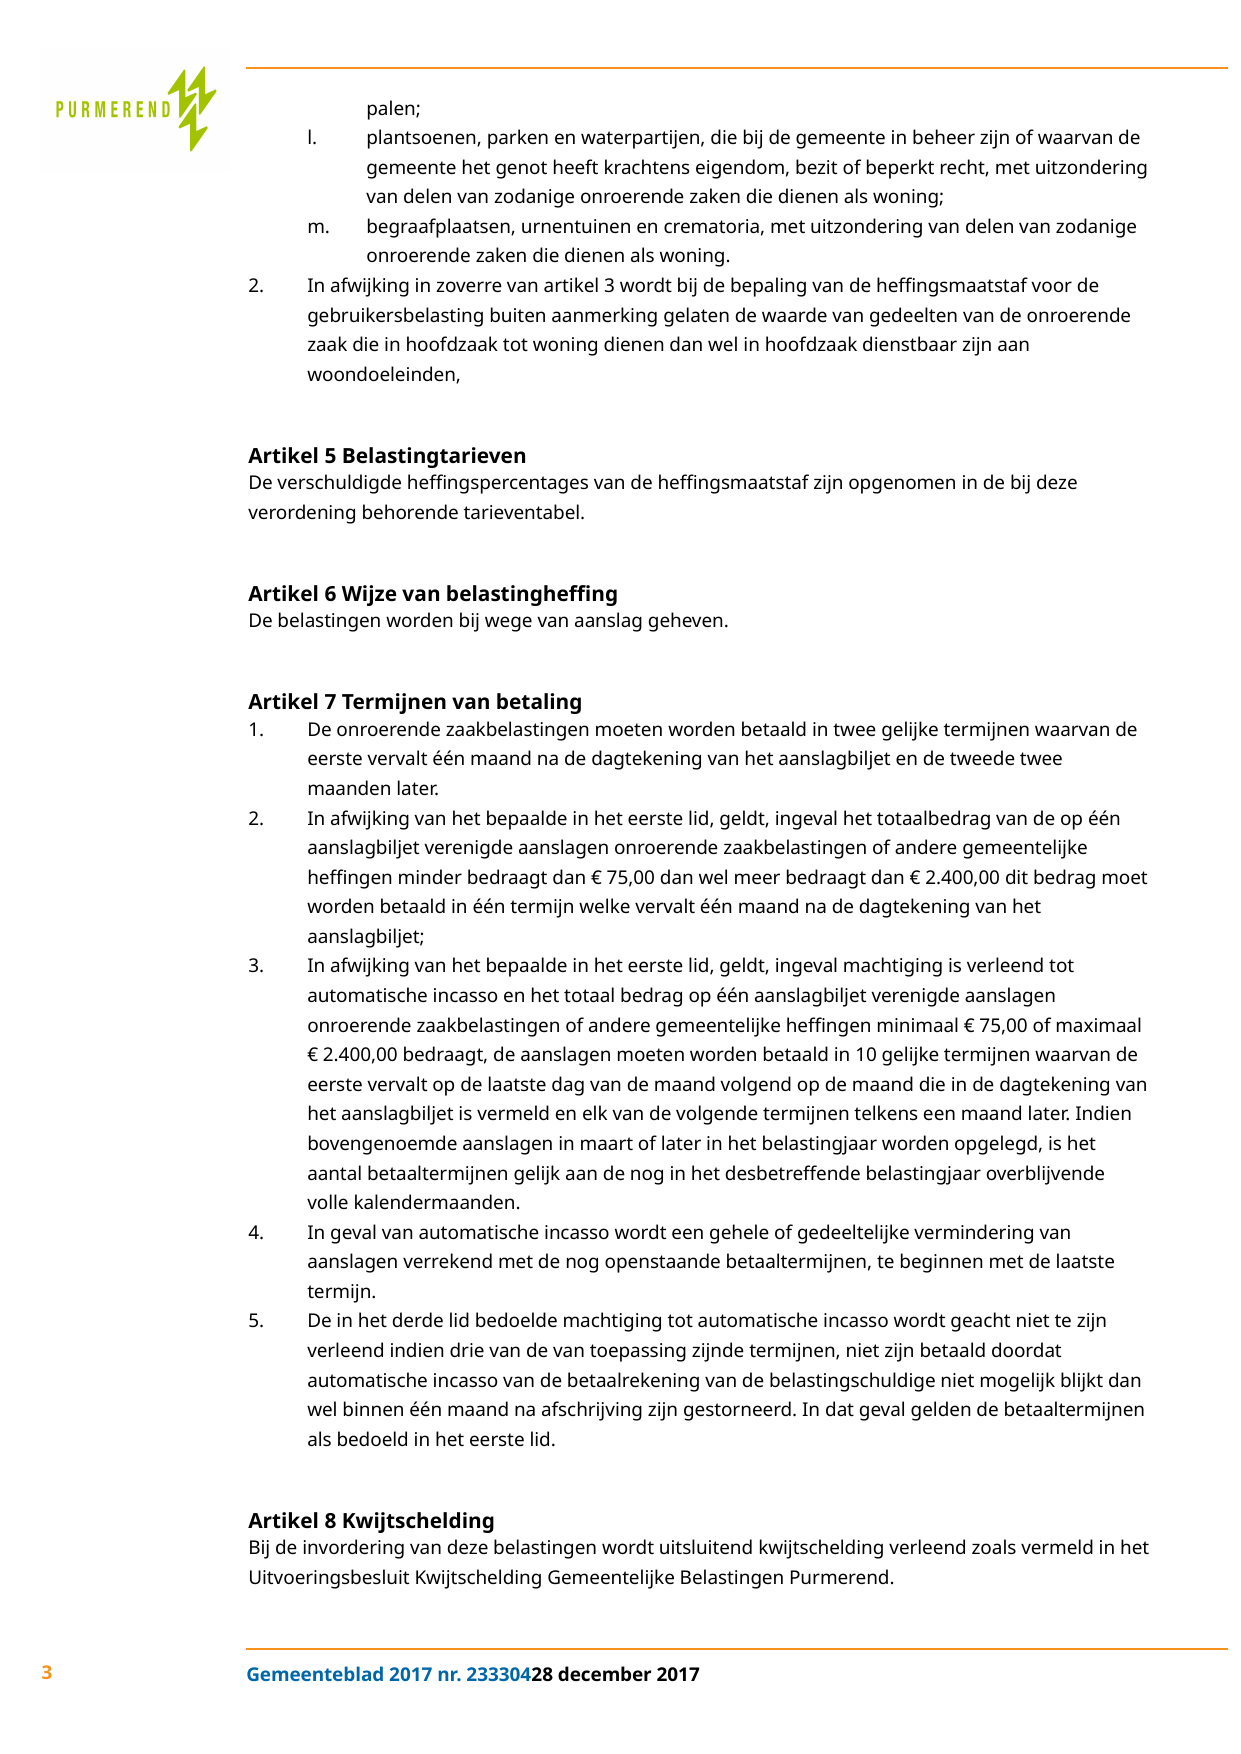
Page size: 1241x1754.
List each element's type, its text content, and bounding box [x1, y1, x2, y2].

list De onroerende zaakbelastingen moeten worden betaald in twee gelijke termijnen waarvan de eerste vervalt één maand na de dagtekening van het aanslagbiljet en de tweede twee maanden later. [248, 716, 1152, 801]
list In afwijking in zoverre van artikel 3 wordt bij de bepaling van de heffingsmaatstaf voor de gebruikersbelasting buiten aanmerking gelaten de waarde van gedeelten van de onroerende zaak die in hoofdzaak tot woning dienen dan wel in hoofdzaak dienstbaar zijn aan woondoeleinden, [248, 272, 1152, 387]
text De belastingen worden bij wege van aanslag geheven. [248, 607, 1152, 633]
list In afwijking van het bepaalde in het eerste lid, geldt, ingeval machtiging is verleend tot automatische incasso en het totaal bedrag op één aanslagbiljet verenigde aanslagen onroerende zaakbelastingen of andere gemeentelijke heffingen minimaal € 75,00 of maximaal € 2.400,00 bedraagt, de aanslagen moeten worden betaald in 10 gelijke termijnen waarvan de eerste vervalt op de laatste dag van de maand volgend op de maand die in de dagtekening van het aanslagbiljet is vermeld en elk van de volgende termijnen telkens een maand later. Indien bovengenoemde aanslagen in maart of later in het belastingjaar worden opgelegd, is het aantal betaaltermijnen gelijk aan de nog in het desbetreffende belastingjaar overblijvende volle kalendermaanden. [248, 953, 1152, 1215]
text Artikel 6 Wijze van belastingheffing [248, 579, 1152, 607]
picture [41, 47, 231, 172]
list In afwijking van het bepaalde in het eerste lid, geldt, ingeval het totaalbedrag van de op één aanslagbiljet verenigde aanslagen onroerende zaakbelastingen of andere gemeentelijke heffingen minder bedraagt dan € 75,00 dan wel meer bedraagt dan € 2.400,00 dit bedrag moet worden betaald in één termijn welke vervalt één maand na de dagtekening van het aanslagbiljet; [248, 805, 1152, 949]
list In geval van automatische incasso wordt een gehele of gedeeltelijke vermindering van aanslagen verrekend met de nog openstaande betaaltermijnen, te beginnen met de laatste termijn. [248, 1219, 1152, 1304]
text Bij de invordering van deze belastingen wordt uitsluitend kwijtschelding verleend zoals vermeld in het Uitvoeringsbesluit Kwijtschelding Gemeentelijke Belastingen Purmerend. [248, 1534, 1152, 1590]
text De verschuldigde heffingspercentages van de heffingsmaatstaf zijn opgenomen in de bij deze verordening behorende tarieventabel. [248, 469, 1152, 525]
text Artikel 5 Belastingtarieven [248, 441, 1152, 469]
text Artikel 7 Termijnen van betaling [248, 687, 1152, 716]
list plantsoenen, parken en waterpartijen, die bij de gemeente in beheer zijn of waarvan de gemeente het genot heeft krachtens eigendom, bezit of beperkt recht, met uitzondering van delen van zodanige onroerende zaken die dienen als woning; [307, 124, 1152, 209]
list palen; [307, 95, 1152, 121]
list De in het derde lid bedoelde machtiging tot automatische incasso wordt geacht niet te zijn verleend indien drie van de van toepassing zijnde termijnen, niet zijn betaald doordat automatische incasso van de betaalrekening van de belastingschuldige niet mogelijk blijkt dan wel binnen één maand na afschrijving zijn gestorneerd. In dat geval gelden de betaaltermijnen als bedoeld in het eerste lid. [248, 1308, 1152, 1452]
text Artikel 8 Kwijtschelding [248, 1506, 1152, 1534]
list begraafplaatsen, urnentuinen en crematoria, met uitzondering van delen van zodanige onroerende zaken die dienen als woning. [307, 213, 1152, 268]
